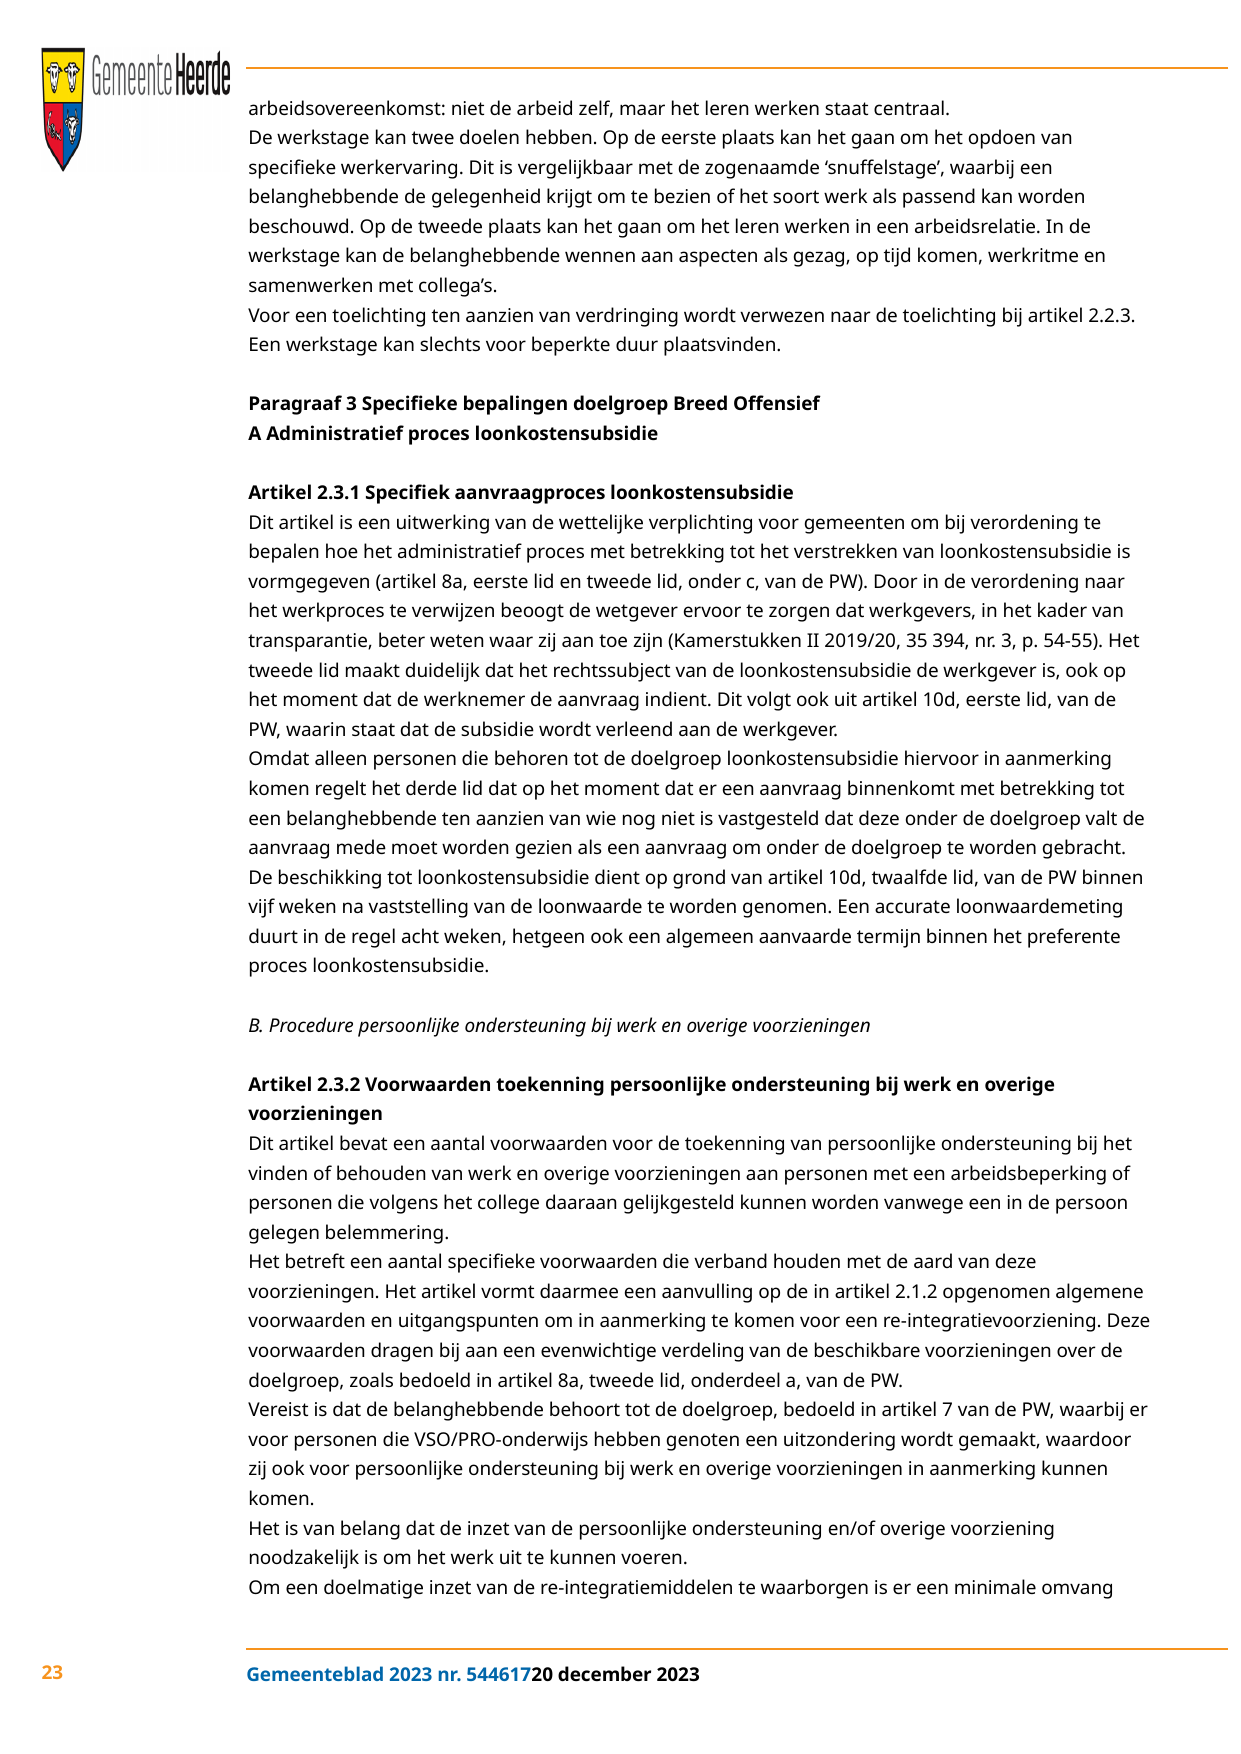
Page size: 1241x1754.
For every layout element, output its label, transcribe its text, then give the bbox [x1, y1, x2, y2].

text Om een doelmatige inzet van de re-integratiemiddelen te waarborgen is er een minimale omvang [248, 1574, 1152, 1600]
text Omdat alleen personen die behoren tot de doelgroep loonkostensubsidie hiervoor in aanmerking komen regelt het derde lid dat op het moment dat er een aanvraag binnenkomt met betrekking tot een belanghebbende ten aanzien van wie nog niet is vastgesteld dat deze onder de doelgroep valt de aanvraag mede moet worden gezien als een aanvraag om onder de doelgroep te worden gebracht. [248, 746, 1152, 860]
text A Administratief proces loonkostensubsidie [248, 420, 1152, 446]
text Het is van belang dat de inzet van de persoonlijke ondersteuning en/of overige voorziening noodzakelijk is om het werk uit te kunnen voeren. [248, 1515, 1152, 1570]
text De beschikking tot loonkostensubsidie dient op grond van artikel 10d, twaalfde lid, van de PW binnen vijf weken na vaststelling van de loonwaarde te worden genomen. Een accurate loonwaardemeting duurt in de regel acht weken, hetgeen ook een algemeen aanvaarde termijn binnen het preferente proces loonkostensubsidie. [248, 864, 1152, 978]
text Vereist is dat de belanghebbende behoort tot de doelgroep, bedoeld in artikel 7 van de PW, waarbij er voor personen die VSO/PRO-onderwijs hebben genoten een uitzondering wordt gemaakt, waardoor zij ook voor persoonlijke ondersteuning bij werk en overige voorzieningen in aanmerking kunnen komen. [248, 1396, 1152, 1511]
text Dit artikel bevat een aantal voorwaarden voor de toekenning van persoonlijke ondersteuning bij het vinden of behouden van werk en overige voorzieningen aan personen met een arbeidsbeperking of personen die volgens het college daaraan gelijkgesteld kunnen worden vanwege een in de persoon gelegen belemmering. [248, 1130, 1152, 1245]
text Dit artikel is een uitwerking van de wettelijke verplichting voor gemeenten om bij verordening te bepalen hoe het administratief proces met betrekking tot het verstrekken van loonkostensubsidie is vormgegeven (artikel 8a, eerste lid en tweede lid, onder c, van de PW). Door in de verordening naar het werkproces te verwijzen beoogt de wetgever ervoor te zorgen dat werkgevers, in het kader van transparantie, beter weten waar zij aan toe zijn (Kamerstukken II 2019/20, 35 394, nr. 3, p. 54-55). Het tweede lid maakt duidelijk dat het rechtssubject van de loonkostensubsidie de werkgever is, ook op het moment dat de werknemer de aanvraag indient. Dit volgt ook uit artikel 10d, eerste lid, van de PW, waarin staat dat de subsidie wordt verleend aan de werkgever. [248, 509, 1152, 742]
text De werkstage kan twee doelen hebben. Op de eerste plaats kan het gaan om het opdoen van specifieke werkervaring. Dit is vergelijkbaar met de zogenaamde ‘snuffelstage’, waarbij een belanghebbende de gelegenheid krijgt om te bezien of het soort werk als passend kan worden beschouwd. Op de tweede plaats kan het gaan om het leren werken in een arbeidsrelatie. In de werkstage kan de belanghebbende wennen aan aspecten als gezag, op tijd komen, werkritme en samenwerken met collega’s. [248, 124, 1152, 298]
text Voor een toelichting ten aanzien van verdringing wordt verwezen naar de toelichting bij artikel 2.2.3. Een werkstage kan slechts voor beperkte duur plaatsvinden. [248, 302, 1152, 357]
text Artikel 2.3.1 Specifiek aanvraagproces loonkostensubsidie [248, 479, 1152, 505]
text arbeidsovereenkomst: niet de arbeid zelf, maar het leren werken staat centraal. [248, 95, 1152, 121]
picture [41, 47, 231, 172]
text B. Procedure persoonlijke ondersteuning bij werk en overige voorzieningen [248, 1012, 1152, 1038]
text Het betreft een aantal specifieke voorwaarden die verband houden met de aard van deze voorzieningen. Het artikel vormt daarmee een aanvulling op de in artikel 2.1.2 opgenomen algemene voorwaarden en uitgangspunten om in aanmerking te komen voor een re-integratievoorziening. Deze voorwaarden dragen bij aan een evenwichtige verdeling van de beschikbare voorzieningen over de doelgroep, zoals bedoeld in artikel 8a, tweede lid, onderdeel a, van de PW. [248, 1248, 1152, 1393]
text Paragraaf 3 Specifieke bepalingen doelgroep Breed Offensief [248, 391, 1152, 416]
text Artikel 2.3.2 Voorwaarden toekenning persoonlijke ondersteuning bij werk en overige voorzieningen [248, 1071, 1152, 1126]
